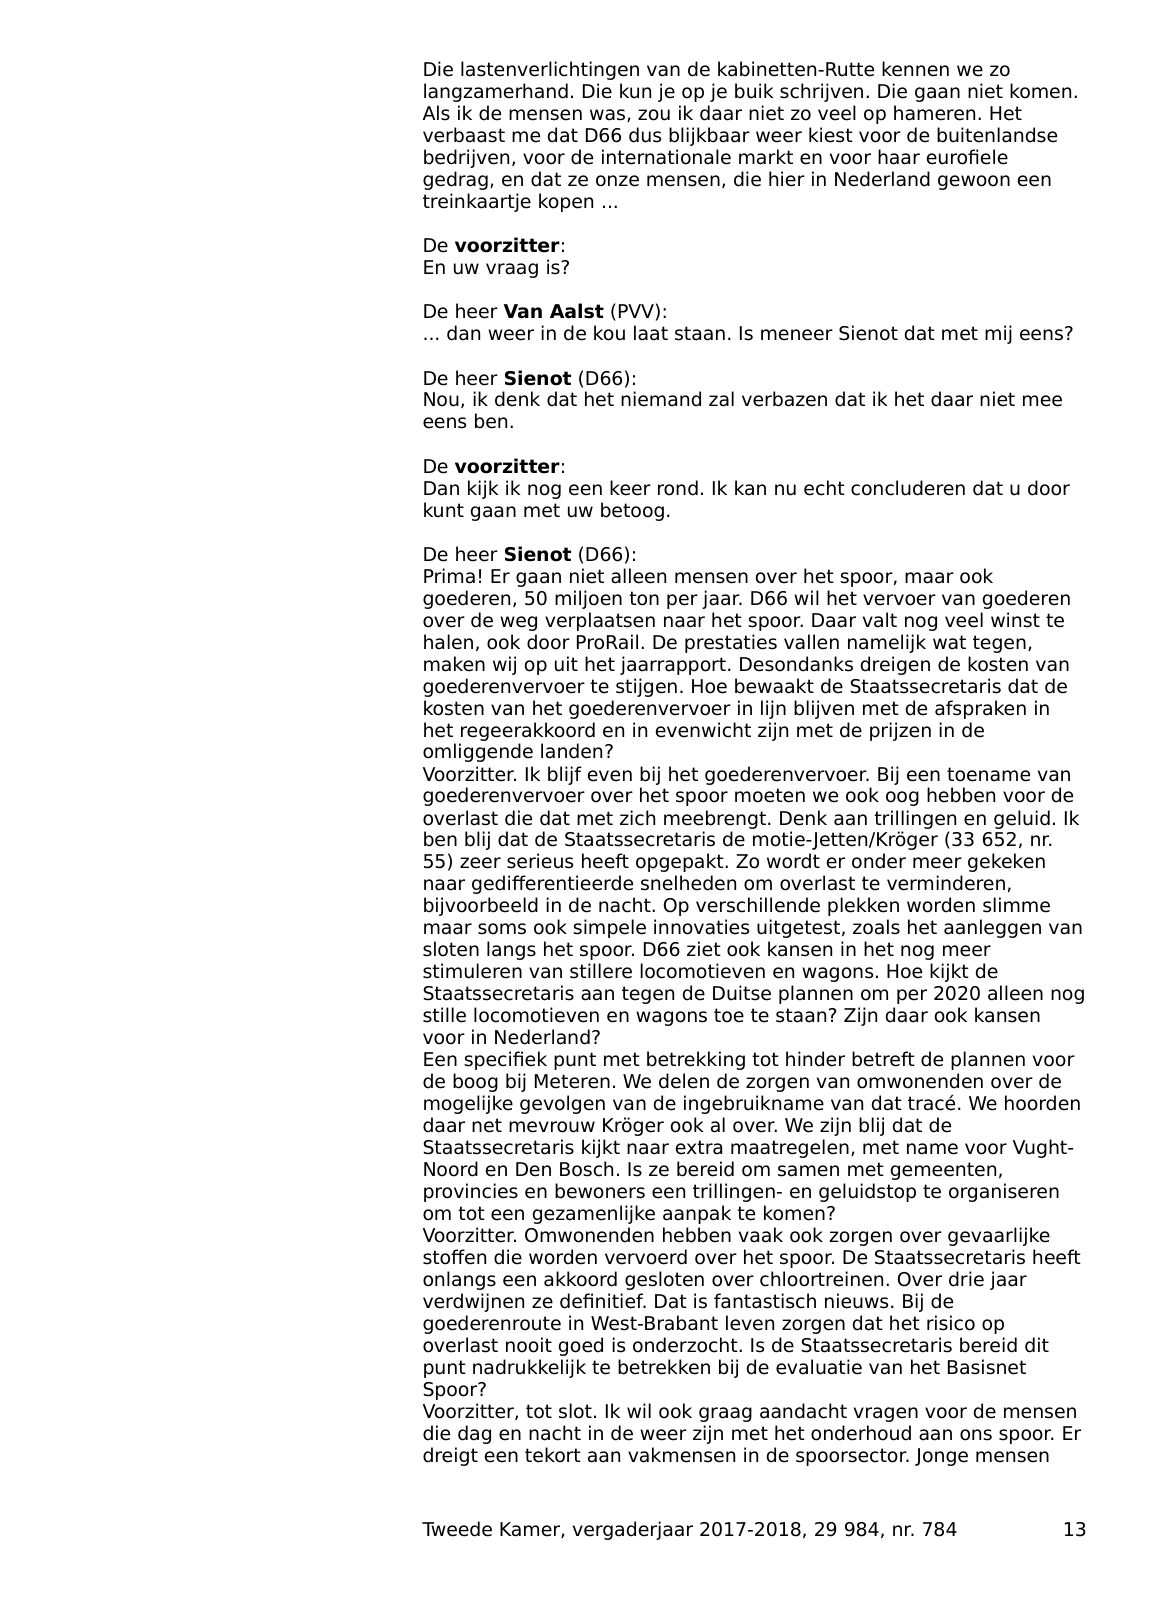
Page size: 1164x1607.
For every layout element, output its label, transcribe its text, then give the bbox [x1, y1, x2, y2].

text De heer Van Aalst (PVV): [422, 301, 1087, 323]
text Voorzitter. Omwonenden hebben vaak ook zorgen over gevaarlijke stoffen die worden vervoerd over het spoor. De Staatssecretaris heeft onlangs een akkoord gesloten over chloortreinen. Over drie jaar verdwijnen ze definitief. Dat is fantastisch nieuws. Bij de goederenroute in West-Brabant leven zorgen dat het risico op overlast nooit goed is onderzocht. Is de Staatssecretaris bereid dit punt nadrukkelijk te betrekken bij de evaluatie van het Basisnet Spoor? [422, 1225, 1087, 1401]
text De voorzitter: [422, 456, 1087, 477]
text De heer Sienot (D66): [422, 544, 1087, 566]
text De heer Sienot (D66): [422, 367, 1087, 389]
text Nou, ik denk dat het niemand zal verbazen dat ik het daar niet mee eens ben. [422, 389, 1087, 433]
text Een specifiek punt met betrekking tot hinder betreft de plannen voor de boog bij Meteren. We delen de zorgen van omwonenden over de mogelijke gevolgen van de ingebruikname van dat tracé. We hoorden daar net mevrouw Kröger ook al over. We zijn blij dat de Staatssecretaris kijkt naar extra maatregelen, met name voor Vught-Noord en Den Bosch. Is ze bereid om samen met gemeenten, provincies en bewoners een trillingen- en geluidstop te organiseren om tot een gezamenlijke aanpak te komen? [422, 1049, 1087, 1225]
text Die lastenverlichtingen van de kabinetten-Rutte kennen we zo langzamerhand. Die kun je op je buik schrijven. Die gaan niet komen. Als ik de mensen was, zou ik daar niet zo veel op hameren. Het verbaast me dat D66 dus blijkbaar weer kiest voor de buitenlandse bedrijven, voor de internationale markt en voor haar eurofiele gedrag, en dat ze onze mensen, die hier in Nederland gewoon een treinkaartje kopen ... [422, 59, 1087, 213]
text Voorzitter, tot slot. Ik wil ook graag aandacht vragen voor de mensen die dag en nacht in de weer zijn met het onderhoud aan ons spoor. Er dreigt een tekort aan vakmensen in de spoorsector. Jonge mensen [422, 1401, 1087, 1467]
text En uw vraag is? [422, 257, 1087, 279]
text ... dan weer in de kou laat staan. Is meneer Sienot dat met mij eens? [422, 323, 1087, 345]
text Voorzitter. Ik blijf even bij het goederenvervoer. Bij een toename van goederenvervoer over het spoor moeten we ook oog hebben voor de overlast die dat met zich meebrengt. Denk aan trillingen en geluid. Ik ben blij dat de Staatssecretaris de motie-Jetten/Kröger (33 652, nr. 55) zeer serieus heeft opgepakt. Zo wordt er onder meer gekeken naar gedifferentieerde snelheden om overlast te verminderen, bijvoorbeeld in de nacht. Op verschillende plekken worden slimme maar soms ook simpele innovaties uitgetest, zoals het aanleggen van sloten langs het spoor. D66 ziet ook kansen in het nog meer stimuleren van stillere locomotieven en wagons. Hoe kijkt de Staatssecretaris aan tegen de Duitse plannen om per 2020 alleen nog stille locomotieven en wagons toe te staan? Zijn daar ook kansen voor in Nederland? [422, 763, 1087, 1049]
text De voorzitter: [422, 235, 1087, 257]
text Dan kijk ik nog een keer rond. Ik kan nu echt concluderen dat u door kunt gaan met uw betoog. [422, 477, 1087, 521]
text Prima! Er gaan niet alleen mensen over het spoor, maar ook goederen, 50 miljoen ton per jaar. D66 wil het vervoer van goederen over de weg verplaatsen naar het spoor. Daar valt nog veel winst te halen, ook door ProRail. De prestaties vallen namelijk wat tegen, maken wij op uit het jaarrapport. Desondanks dreigen de kosten van goederenvervoer te stijgen. Hoe bewaakt de Staatssecretaris dat de kosten van het goederenvervoer in lijn blijven met de afspraken in het regeerakkoord en in evenwicht zijn met de prijzen in de omliggende landen? [422, 566, 1087, 763]
